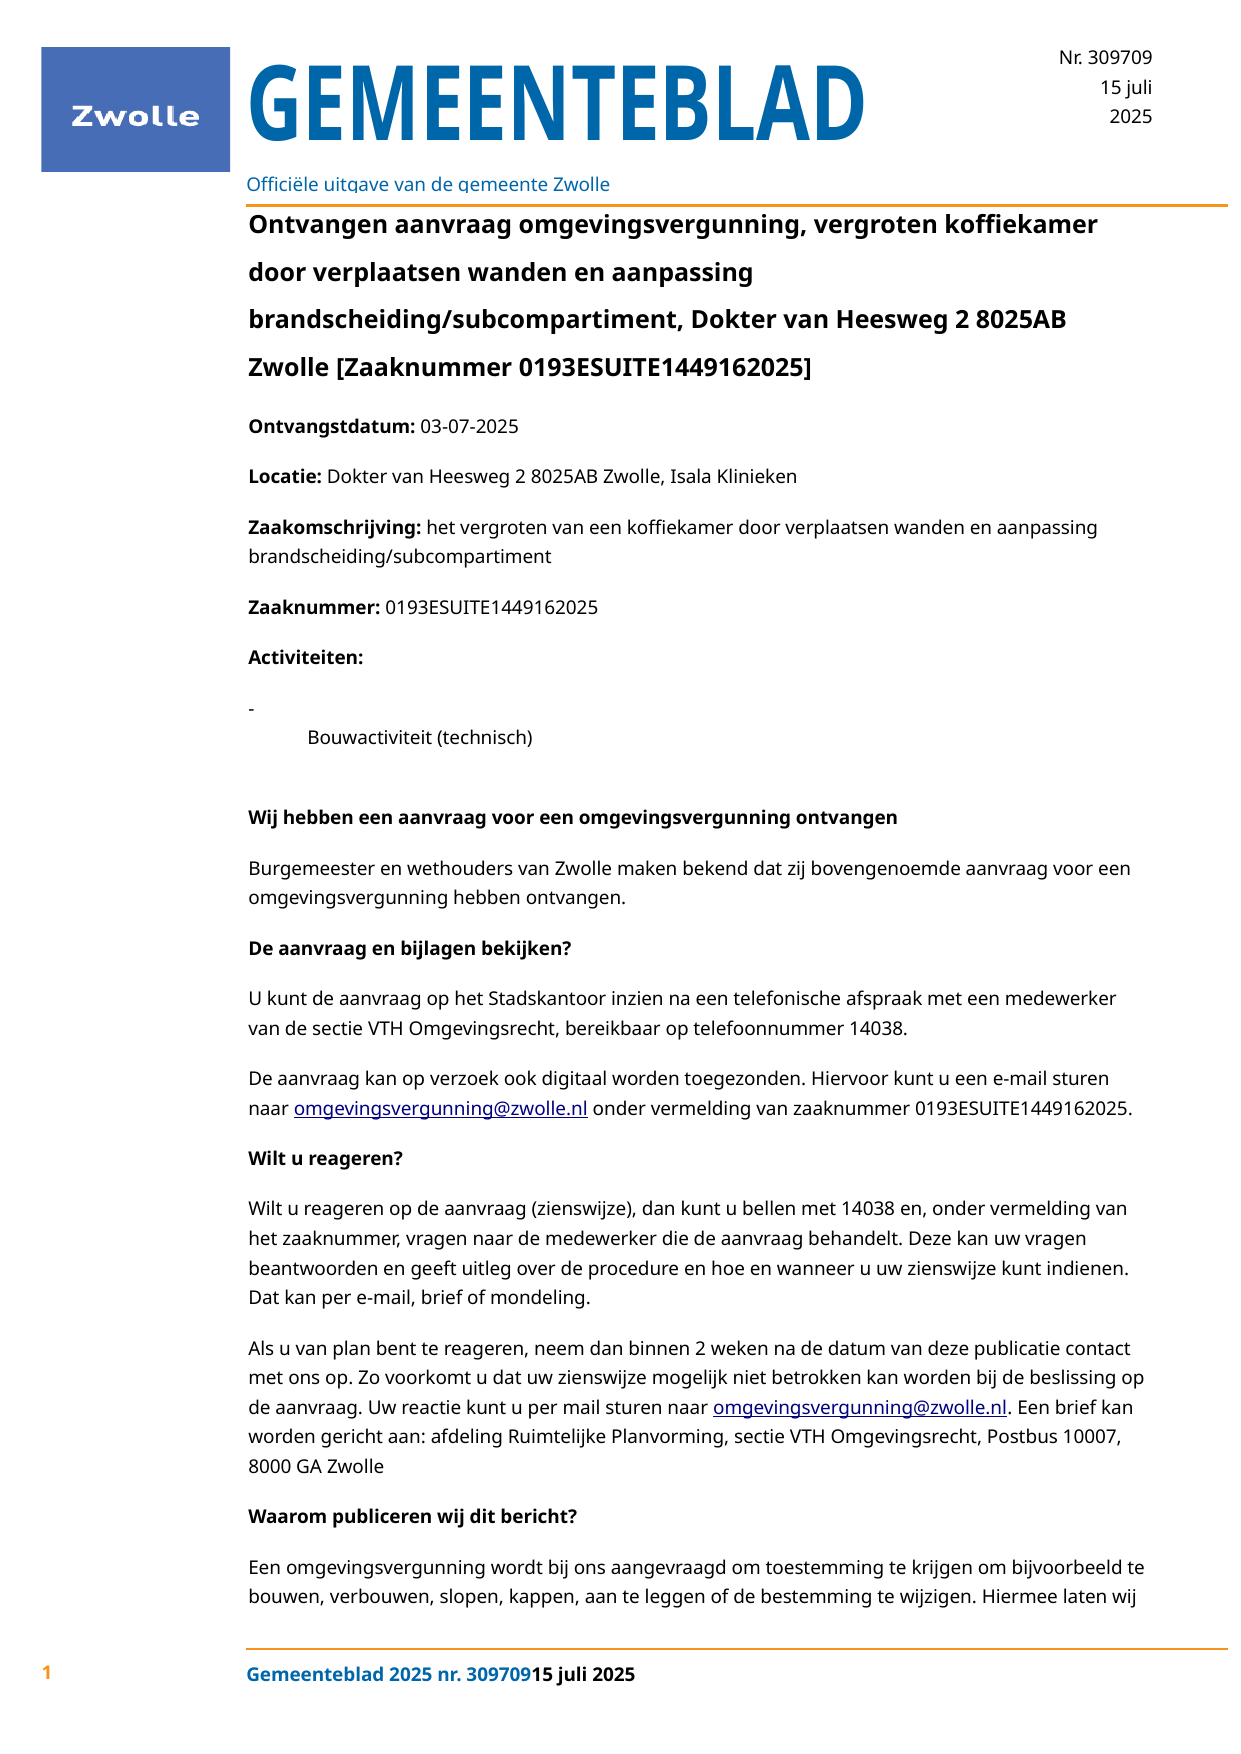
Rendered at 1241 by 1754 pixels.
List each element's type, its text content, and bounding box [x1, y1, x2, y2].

text Locatie: Dokter van Heesweg 2 8025AB Zwolle, Isala Klinieken [248, 463, 1152, 489]
text Zaaknummer: 0193ESUITE1449162025 [248, 594, 1152, 620]
text Activiteiten: [248, 644, 1152, 670]
text Ontvangen aanvraag omgevingsvergunning, vergroten koffiekamer door verplaatsen wanden en aanpassing brandscheiding/subcompartiment, Dokter van Heesweg 2 8025AB Zwolle [Zaaknummer 0193ESUITE1449162025] [248, 207, 1152, 384]
text De aanvraag en bijlagen bekijken? [248, 935, 1152, 961]
text Wilt u reageren op de aanvraag (zienswijze), dan kunt u bellen met 14038 en, onder vermelding van het zaaknummer, vragen naar de medewerker die de aanvraag behandelt. Deze kan uw vragen beantwoorden en geeft uitleg over de procedure en hoe en wanneer u uw zienswijze kunt indienen. Dat kan per e-mail, brief of mondeling. [248, 1196, 1152, 1310]
text U kunt de aanvraag op het Stadskantoor inzien na een telefonische afspraak met een medewerker van de sectie VTH Omgevingsrecht, bereikbaar op telefoonnummer 14038. [248, 985, 1152, 1041]
text Zaakomschrijving: het vergroten van een koffiekamer door verplaatsen wanden en aanpassing brandscheiding/subcompartiment [248, 514, 1152, 569]
text De aanvraag kan op verzoek ook digitaal worden toegezonden. Hiervoor kunt u een e-mail sturen naar omgevingsvergunning@zwolle.nl onder vermelding van zaaknummer 0193ESUITE1449162025. [248, 1065, 1152, 1121]
text Als u van plan bent te reageren, neem dan binnen 2 weken na de datum van deze publicatie contact met ons op. Zo voorkomt u dat uw zienswijze mogelijk niet betrokken kan worden bij de beslissing op de aanvraag. Uw reactie kunt u per mail sturen naar omgevingsvergunning@zwolle.nl. Een brief kan worden gericht aan: afdeling Ruimtelijke Planvorming, sectie VTH Omgevingsrecht, Postbus 10007, 8000 GA Zwolle [248, 1335, 1152, 1479]
text Een omgevingsvergunning wordt bij ons aangevraagd om toestemming te krijgen om bijvoorbeeld te bouwen, verbouwen, slopen, kappen, aan te leggen of de bestemming te wijzigen. Hiermee laten wij [248, 1554, 1152, 1609]
list Bouwactiviteit (technisch) [248, 724, 1152, 750]
text Burgemeester en wethouders van Zwolle maken bekend dat zij bovengenoemde aanvraag voor een omgevingsvergunning hebben ontvangen. [248, 855, 1152, 910]
text Wij hebben een aanvraag voor een omgevingsvergunning ontvangen [248, 804, 1152, 830]
text Waarom publiceren wij dit bericht? [248, 1503, 1152, 1529]
text Ontvangstdatum: 03-07-2025 [248, 413, 1152, 439]
text Wilt u reageren? [248, 1145, 1152, 1171]
picture [41, 47, 231, 172]
